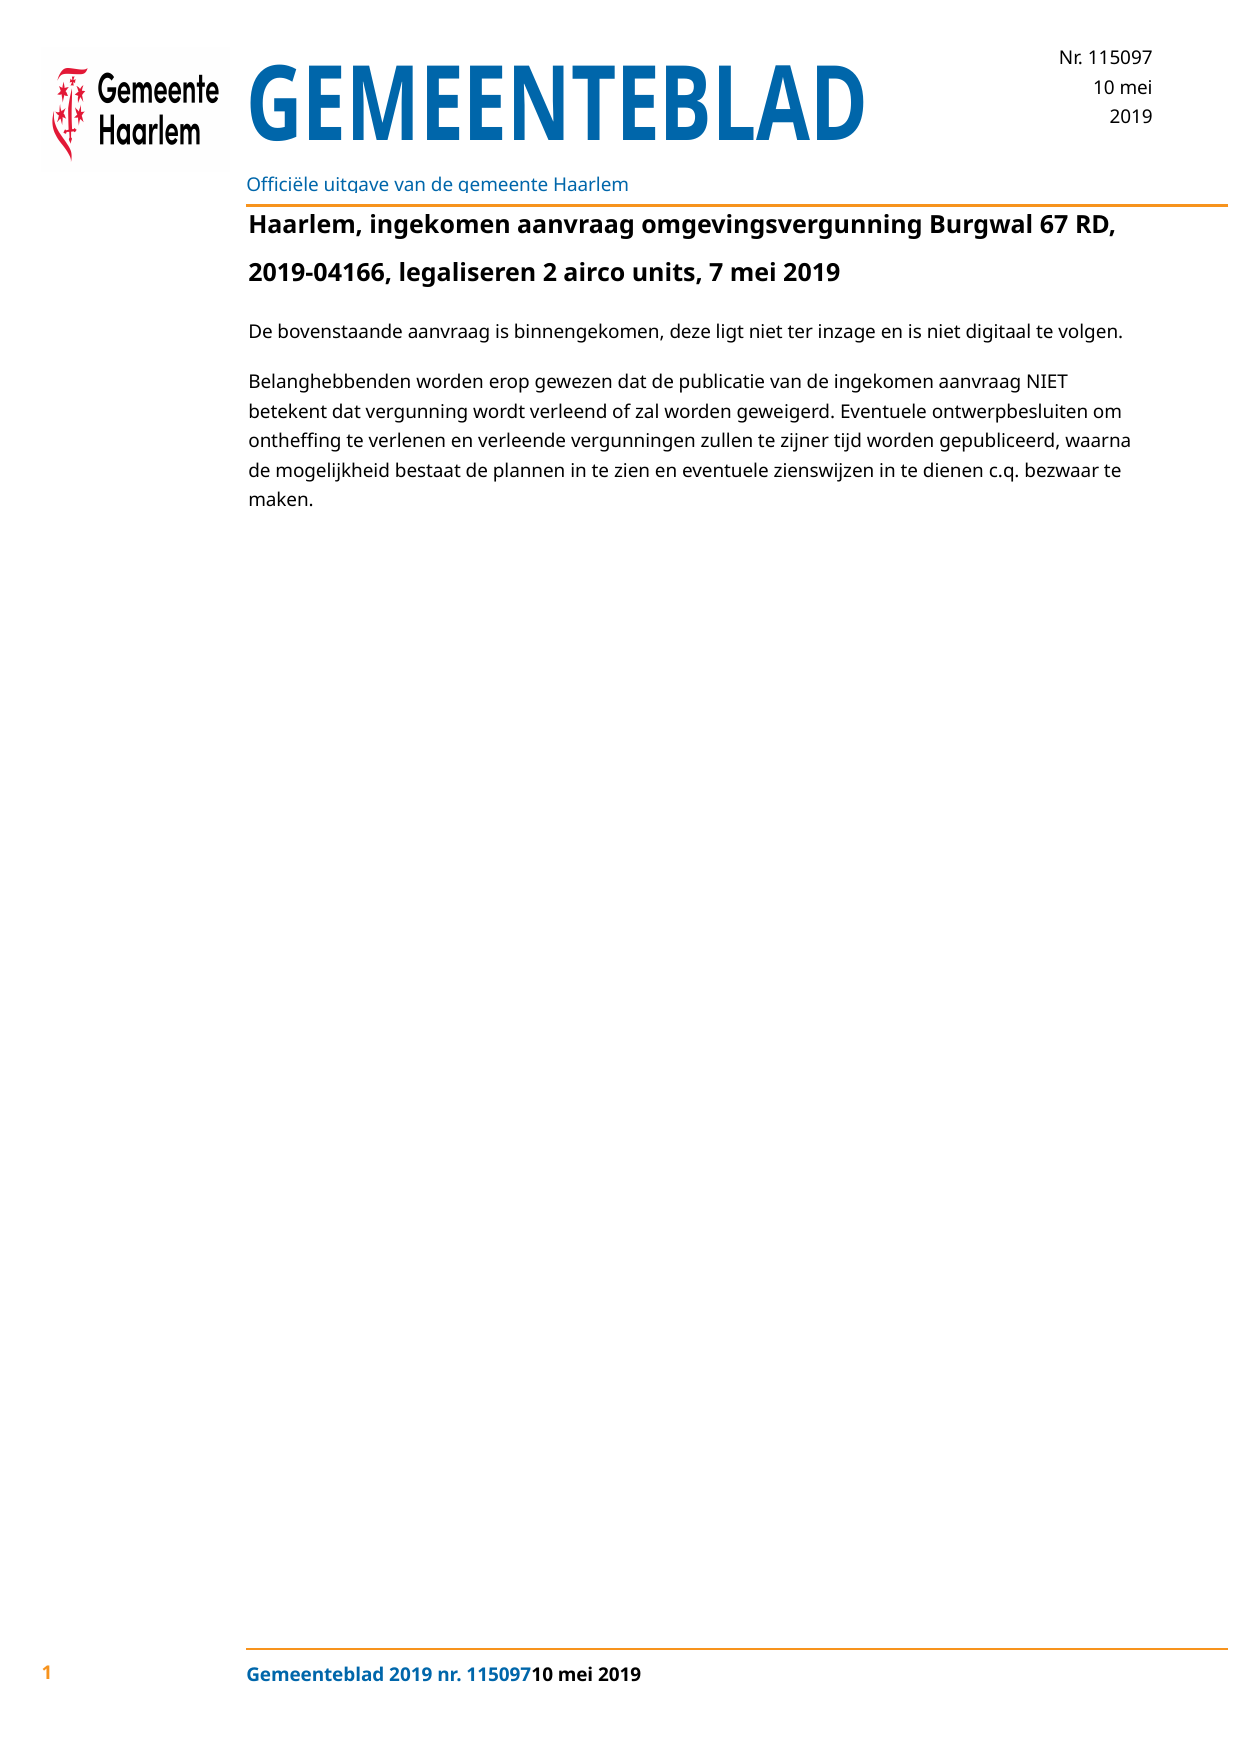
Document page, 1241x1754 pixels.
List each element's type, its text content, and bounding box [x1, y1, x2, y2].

picture [41, 47, 231, 172]
text Belanghebbenden worden erop gewezen dat de publicatie van de ingekomen aanvraag NIET betekent dat vergunning wordt verleend of zal worden geweigerd. Eventuele ontwerpbesluiten om ontheffing te verlenen en verleende vergunningen zullen te zijner tijd worden gepubliceerd, waarna de mogelijkheid bestaat de plannen in te zien en eventuele zienswijzen in te dienen c.q. bezwaar te maken. [248, 368, 1152, 512]
text De bovenstaande aanvraag is binnengekomen, deze ligt niet ter inzage en is niet digitaal te volgen. [248, 318, 1152, 344]
text Haarlem, ingekomen aanvraag omgevingsvergunning Burgwal 67 RD, 2019-04166, legaliseren 2 airco units, 7 mei 2019 [248, 207, 1152, 288]
